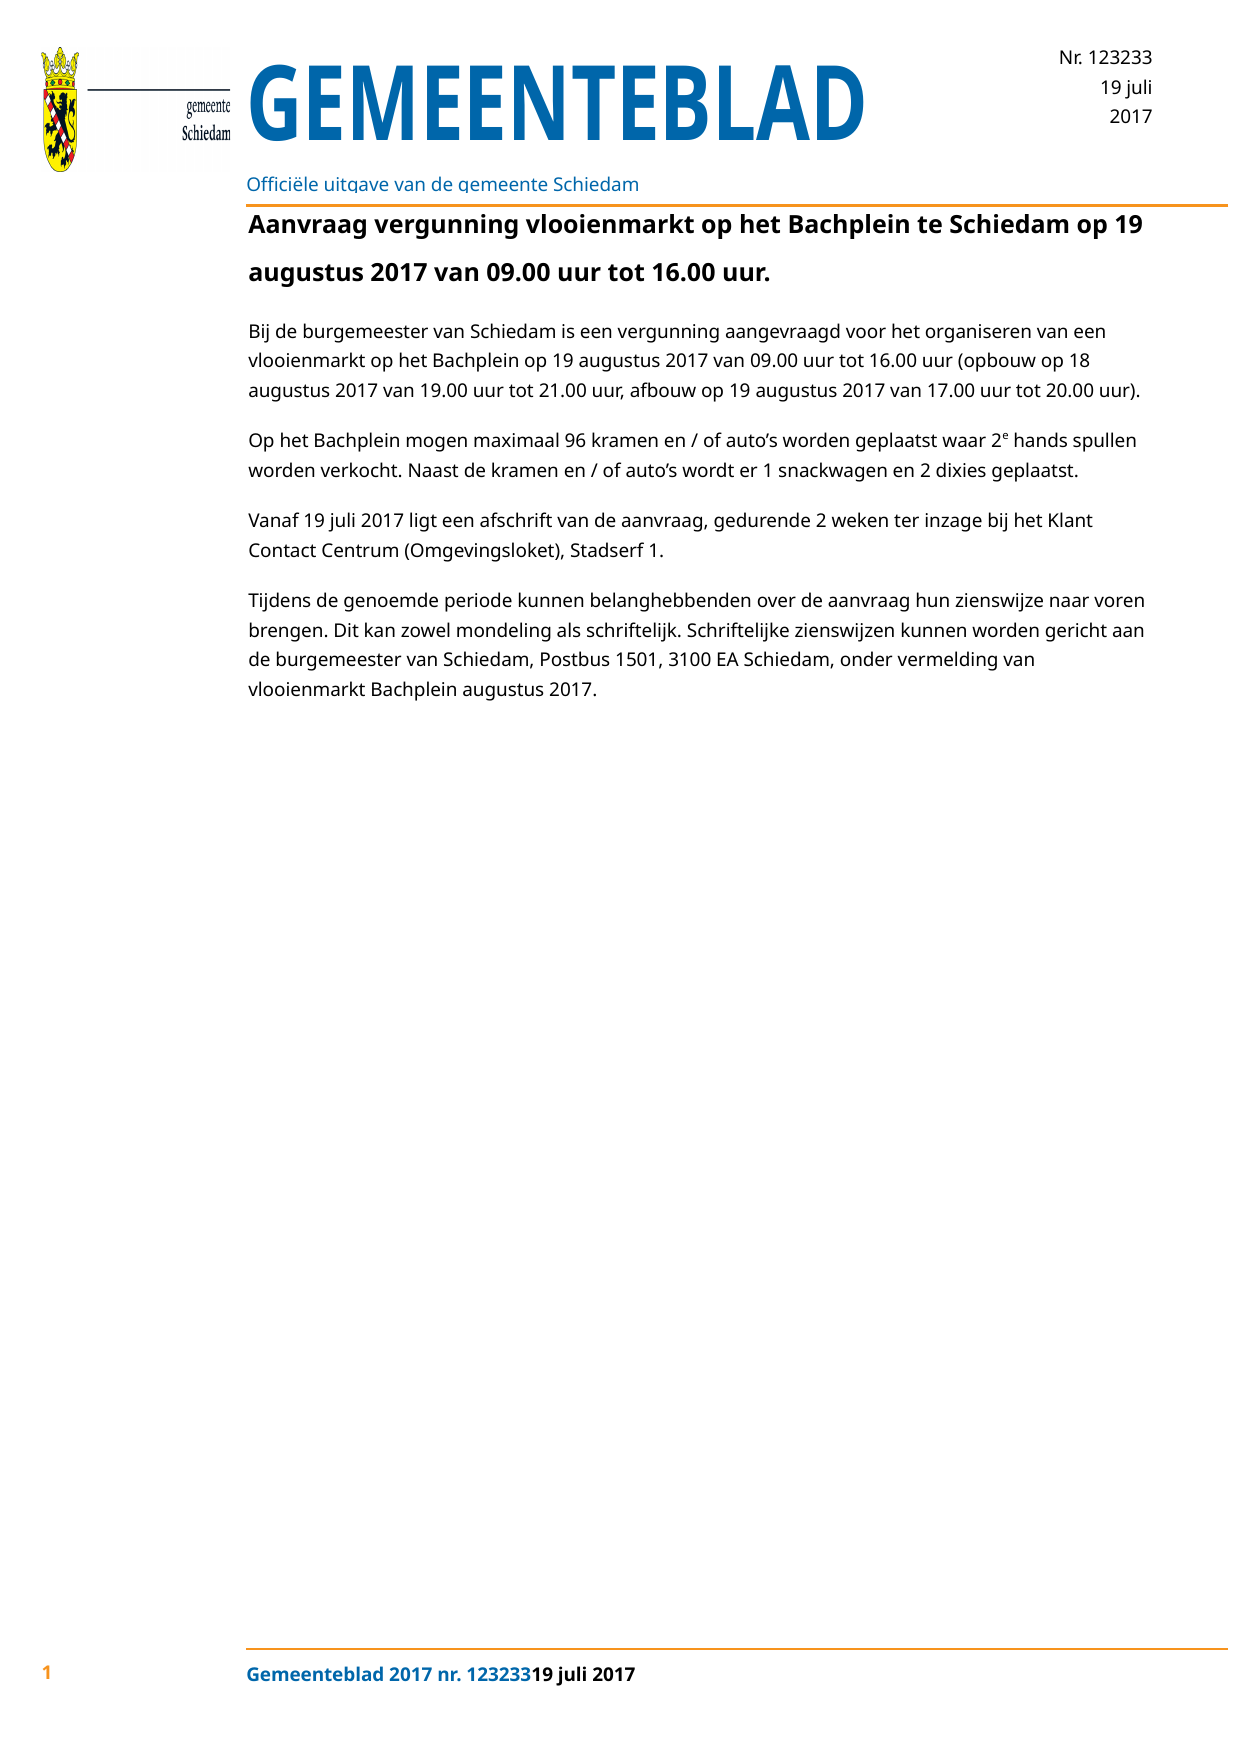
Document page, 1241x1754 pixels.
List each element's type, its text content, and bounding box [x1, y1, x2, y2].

picture [41, 47, 231, 172]
text Vanaf 19 juli 2017 ligt een afschrift van de aanvraag, gedurende 2 weken ter inzage bij het Klant Contact Centrum (Omgevingsloket), Stadserf 1. [248, 507, 1152, 563]
text Op het Bachplein mogen maximaal 96 kramen en / of auto’s worden geplaatst waar 2e hands spullen worden verkocht. Naast de kramen en / of auto’s wordt er 1 snackwagen en 2 dixies geplaatst. [248, 427, 1152, 483]
text Bij de burgemeester van Schiedam is een vergunning aangevraagd voor het organiseren van een vlooienmarkt op het Bachplein op 19 augustus 2017 van 09.00 uur tot 16.00 uur (opbouw op 18 augustus 2017 van 19.00 uur tot 21.00 uur, afbouw op 19 augustus 2017 van 17.00 uur tot 20.00 uur). [248, 318, 1152, 403]
text Aanvraag vergunning vlooienmarkt op het Bachplein te Schiedam op 19 augustus 2017 van 09.00 uur tot 16.00 uur. [248, 207, 1152, 288]
text Tijdens de genoemde periode kunnen belanghebbenden over de aanvraag hun zienswijze naar voren brengen. Dit kan zowel mondeling als schriftelijk. Schriftelijke zienswijzen kunnen worden gericht aan de burgemeester van Schiedam, Postbus 1501, 3100 EA Schiedam, onder vermelding van vlooienmarkt Bachplein augustus 2017. [248, 587, 1152, 702]
